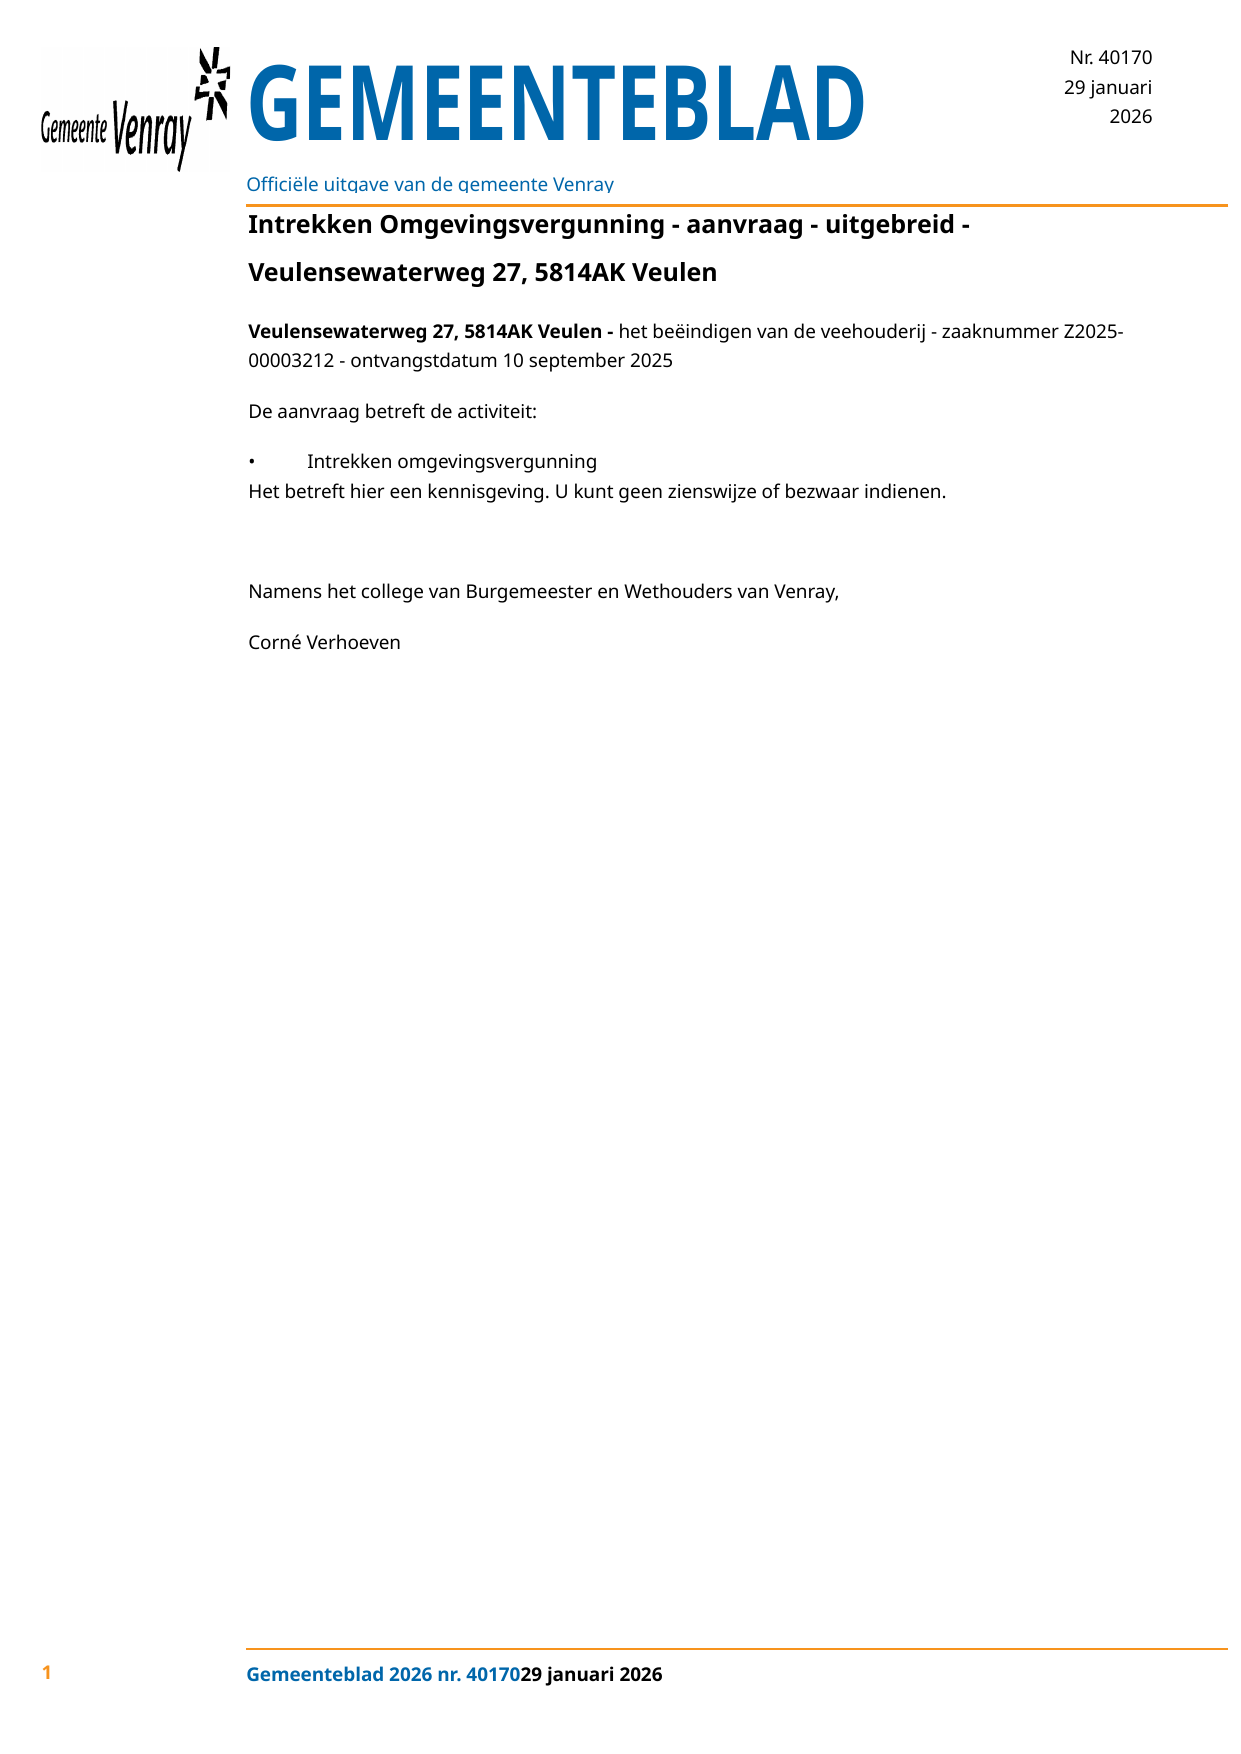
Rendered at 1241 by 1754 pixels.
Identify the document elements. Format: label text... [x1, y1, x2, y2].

list Intrekken omgevingsvergunning [248, 448, 1152, 474]
text Intrekken Omgevingsvergunning - aanvraag - uitgebreid - Veulensewaterweg 27, 5814AK Veulen [248, 207, 1152, 288]
text De aanvraag betreft de activiteit: [248, 398, 1152, 424]
text Veulensewaterweg 27, 5814AK Veulen - het beëindigen van de veehouderij - zaaknummer Z2025-00003212 - ontvangstdatum 10 september 2025 [248, 318, 1152, 373]
text Het betreft hier een kennisgeving. U kunt geen zienswijze of bezwaar indienen. [248, 478, 1152, 504]
text Namens het college van Burgemeester en Wethouders van Venray, [248, 579, 1152, 604]
picture [41, 47, 231, 172]
text Corné Verhoeven [248, 629, 1152, 655]
